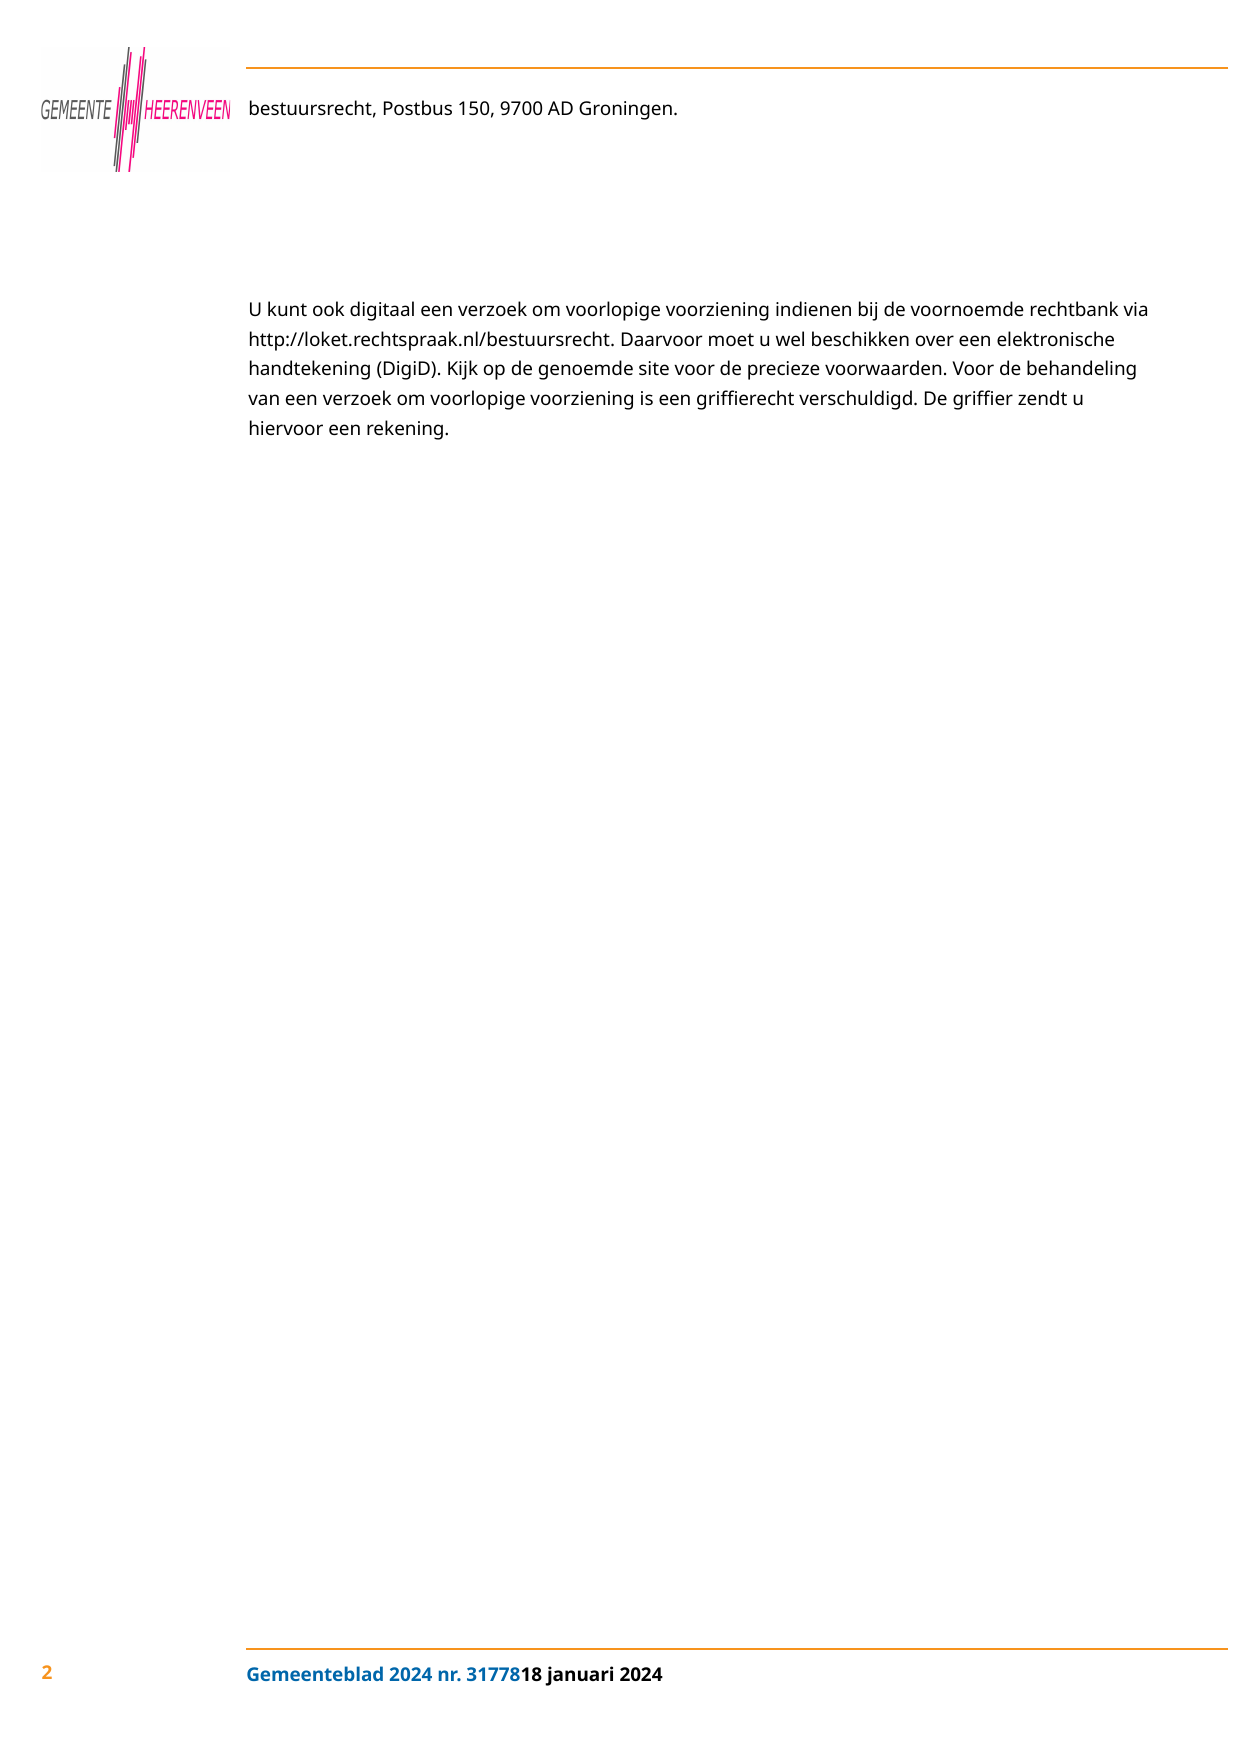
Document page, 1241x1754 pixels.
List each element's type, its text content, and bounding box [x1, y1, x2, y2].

picture [41, 47, 231, 172]
text U kunt ook digitaal een verzoek om voorlopige voorziening indienen bij de voornoemde rechtbank via http://loket.rechtspraak.nl/bestuursrecht. Daarvoor moet u wel beschikken over een elektronische handtekening (DigiD). Kijk op de genoemde site voor de precieze voorwaarden. Voor de behandeling van een verzoek om voorlopige voorziening is een griffierecht verschuldigd. De griffier zendt u hiervoor een rekening. [248, 296, 1152, 441]
text bestuursrecht, Postbus 150, 9700 AD Groningen. [248, 95, 1152, 121]
